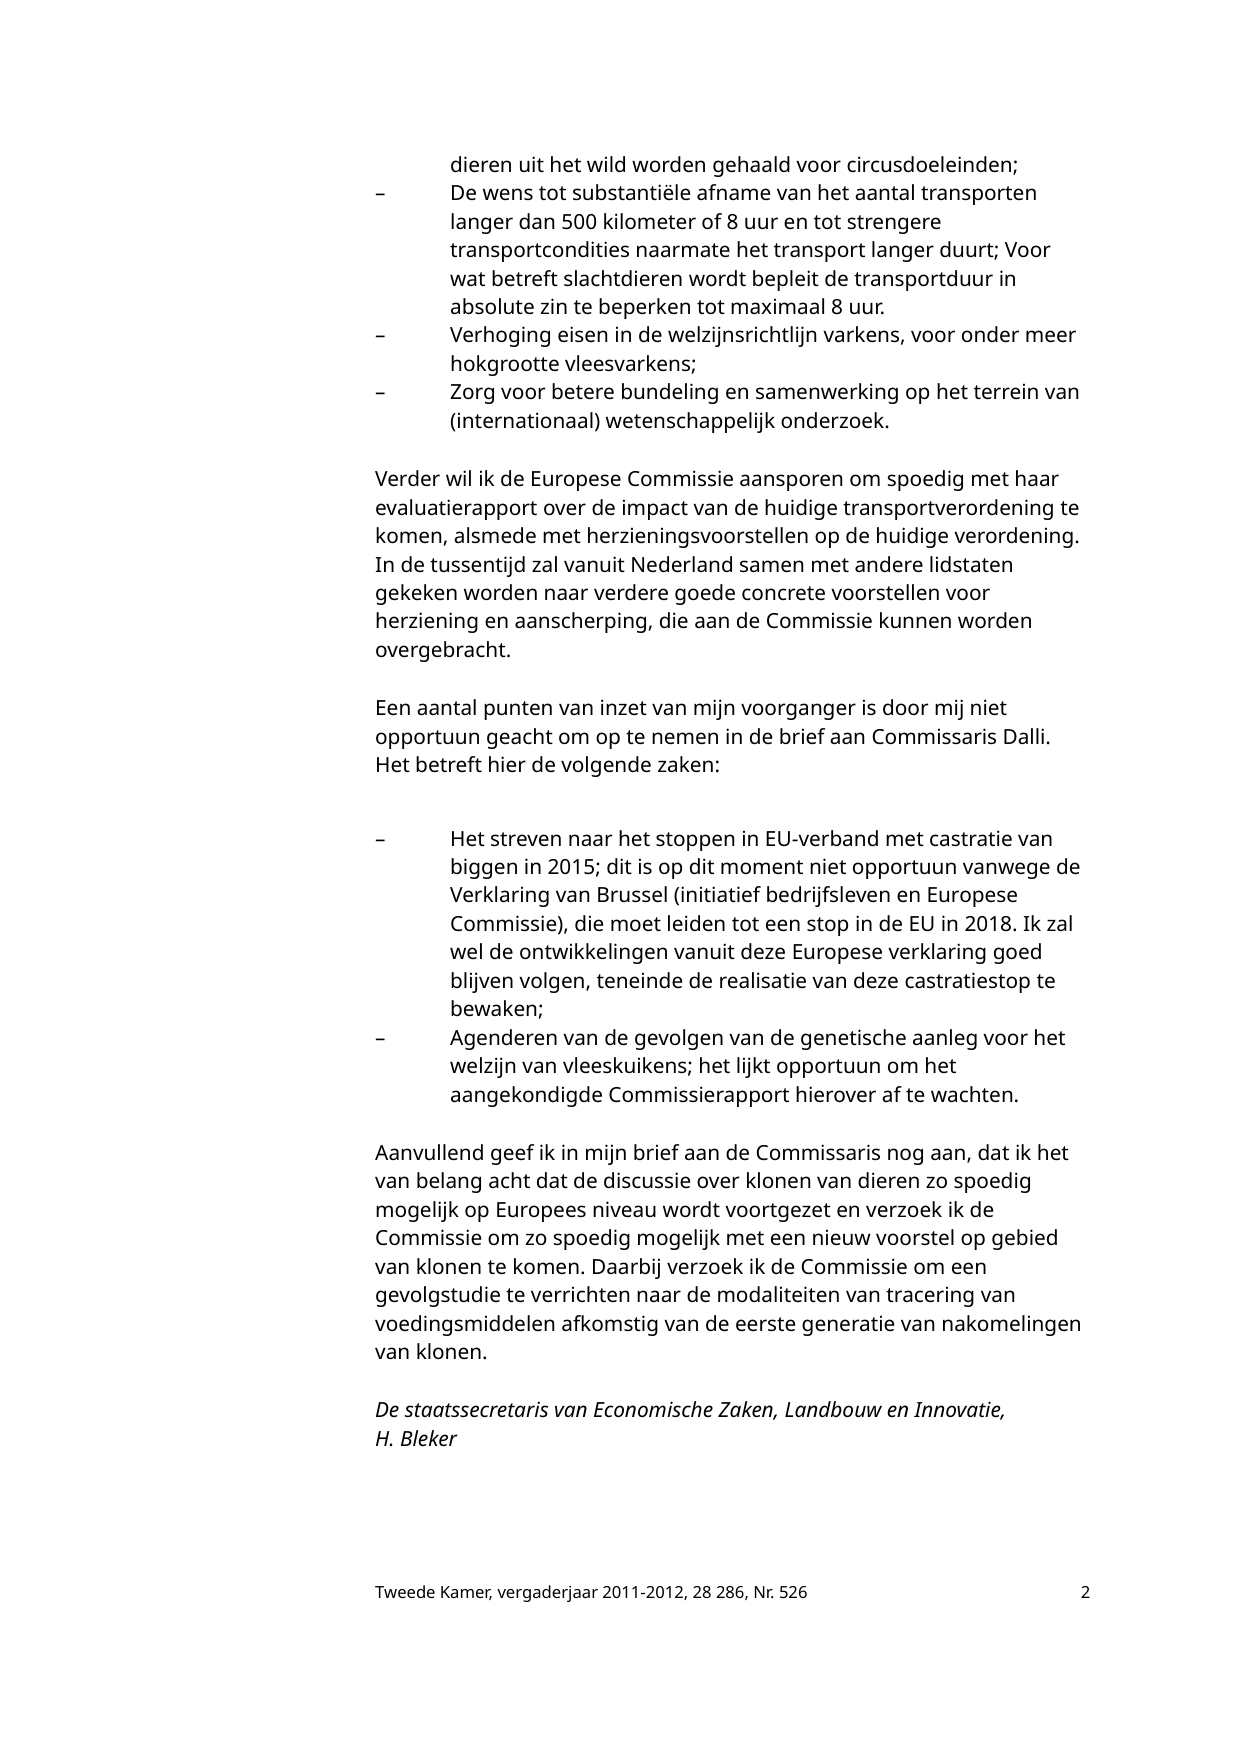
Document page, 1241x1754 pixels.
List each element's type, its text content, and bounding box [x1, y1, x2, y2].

list Verhoging eisen in de welzijnsrichtlijn varkens, voor onder meer hokgrootte vleesvarkens; [375, 321, 1090, 377]
text Aanvullend geef ik in mijn brief aan de Commissaris nog aan, dat ik het van belang acht dat de discussie over klonen van dieren zo spoedig mogelijk op Europees niveau wordt voortgezet en verzoek ik de Commissie om zo spoedig mogelijk met een nieuw voorstel op gebied van klonen te komen. Daarbij verzoek ik de Commissie om een gevolgstudie te verrichten naar de modaliteiten van tracering van voedingsmiddelen afkomstig van de eerste generatie van nakomelingen van klonen. [375, 1138, 1090, 1366]
text Een aantal punten van inzet van mijn voorganger is door mij niet opportuun geacht om op te nemen in de brief aan Commissaris Dalli. [375, 693, 1090, 750]
text Het betreft hier de volgende zaken: [375, 750, 1090, 779]
list dieren uit het wild worden gehaald voor circusdoeleinden; [375, 150, 1090, 178]
text De staatssecretaris van Economische Zaken, Landbouw en Innovatie, [375, 1396, 1090, 1424]
list Agenderen van de gevolgen van de genetische aanleg voor het welzijn van vleeskuikens; het lijkt opportuun om het aangekondigde Commissierapport hierover af te wachten. [375, 1023, 1090, 1108]
list Het streven naar het stoppen in EU-verband met castratie van biggen in 2015; dit is op dit moment niet opportuun vanwege de Verklaring van Brussel (initiatief bedrijfsleven en Europese Commissie), die moet leiden tot een stop in de EU in 2018. Ik zal wel de ontwikkelingen vanuit deze Europese verklaring goed blijven volgen, teneinde de realisatie van deze castratiestop te bewaken; [375, 824, 1090, 1023]
text Verder wil ik de Europese Commissie aansporen om spoedig met haar evaluatierapport over de impact van de huidige transportverordening te komen, alsmede met herzieningsvoorstellen op de huidige verordening. In de tussentijd zal vanuit Nederland samen met andere lidstaten gekeken worden naar verdere goede concrete voorstellen voor herziening en aanscherping, die aan de Commissie kunnen worden overgebracht. [375, 464, 1090, 663]
text H. Bleker [375, 1424, 1090, 1452]
list De wens tot substantiële afname van het aantal transporten langer dan 500 kilometer of 8 uur en tot strengere transportcondities naarmate het transport langer duurt; Voor wat betreft slachtdieren wordt bepleit de transportduur in absolute zin te beperken tot maximaal 8 uur. [375, 178, 1090, 321]
list Zorg voor betere bundeling en samenwerking op het terrein van (internationaal) wetenschappelijk onderzoek. [375, 377, 1090, 434]
